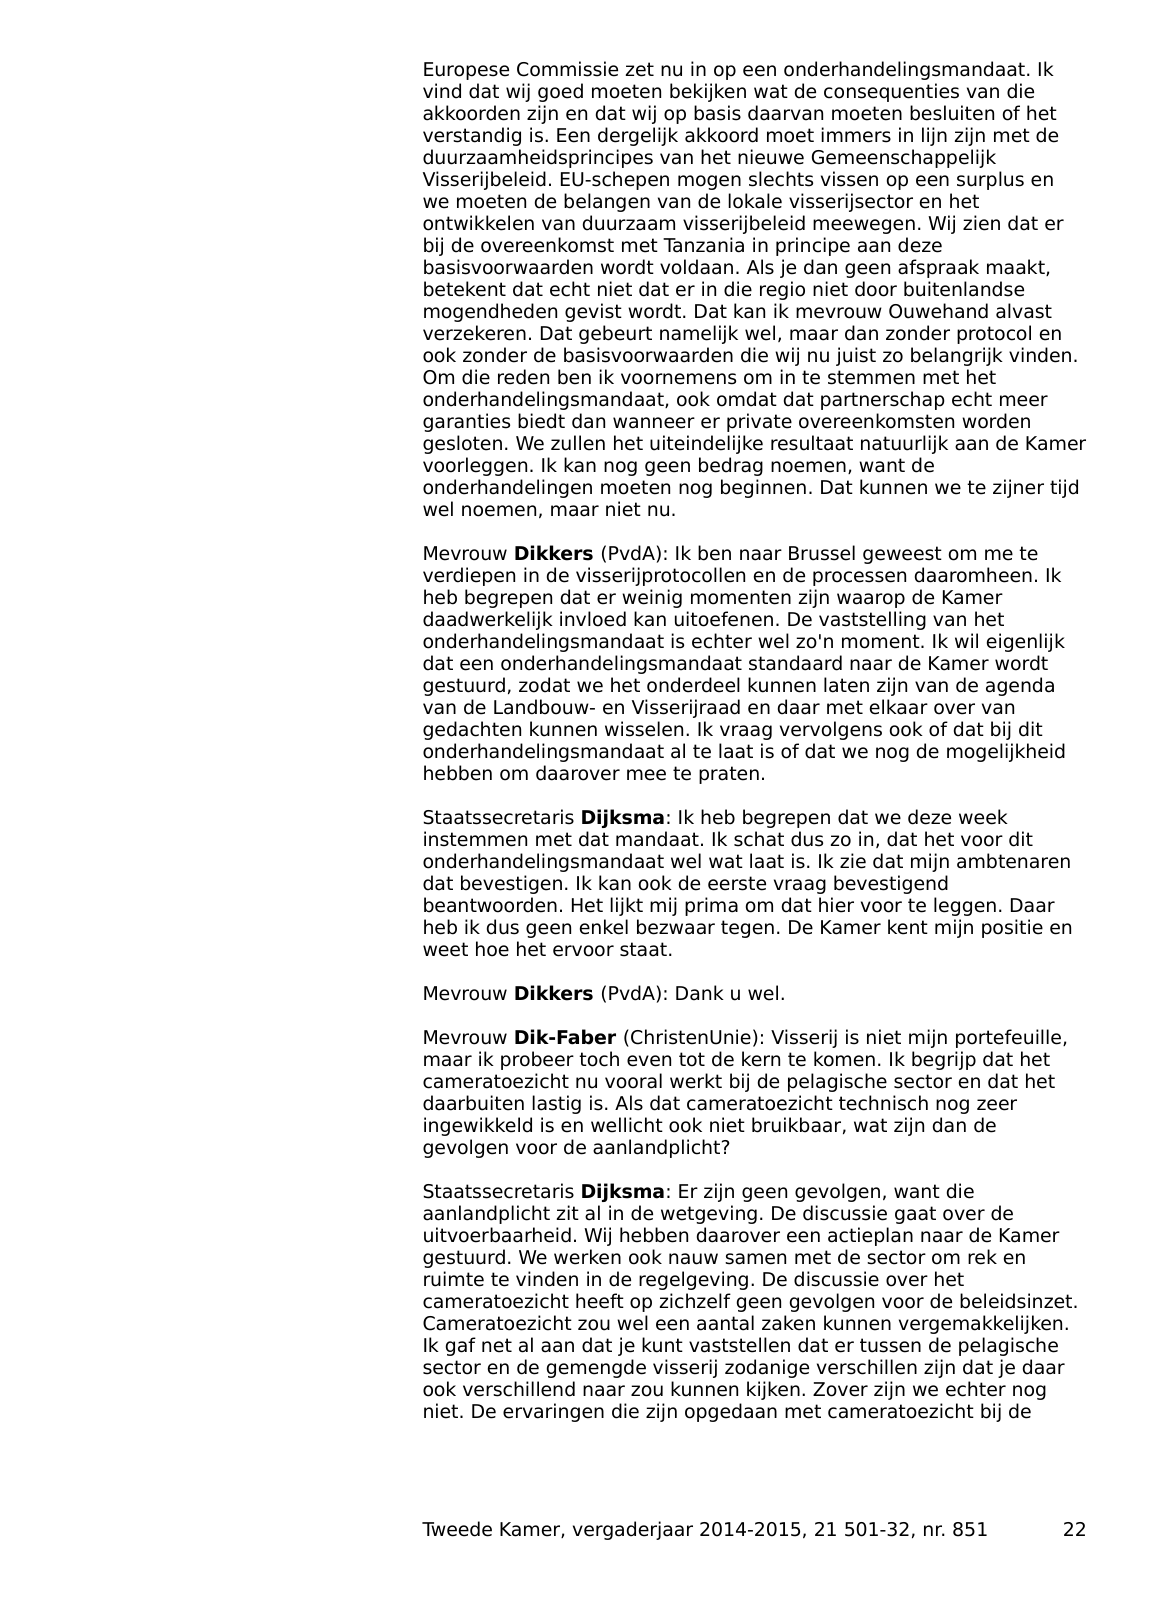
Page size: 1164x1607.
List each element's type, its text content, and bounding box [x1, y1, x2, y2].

text Staatssecretaris Dijksma: Ik heb begrepen dat we deze week instemmen met dat mandaat. Ik schat dus zo in, dat het voor dit onderhandelingsmandaat wel wat laat is. Ik zie dat mijn ambtenaren dat bevestigen. Ik kan ook de eerste vraag bevestigend beantwoorden. Het lijkt mij prima om dat hier voor te leggen. Daar heb ik dus geen enkel bezwaar tegen. De Kamer kent mijn positie en weet hoe het ervoor staat. [422, 807, 1087, 961]
text Mevrouw Dik-Faber (ChristenUnie): Visserij is niet mijn portefeuille, maar ik probeer toch even tot de kern te komen. Ik begrijp dat het cameratoezicht nu vooral werkt bij de pelagische sector en dat het daarbuiten lastig is. Als dat cameratoezicht technisch nog zeer ingewikkeld is en wellicht ook niet bruikbaar, wat zijn dan de gevolgen voor de aanlandplicht? [422, 1027, 1087, 1159]
text Mevrouw Dikkers (PvdA): Dank u wel. [422, 983, 1087, 1005]
text Staatssecretaris Dijksma: Er zijn geen gevolgen, want die aanlandplicht zit al in de wetgeving. De discussie gaat over de uitvoerbaarheid. Wij hebben daarover een actieplan naar de Kamer gestuurd. We werken ook nauw samen met de sector om rek en ruimte te vinden in de regelgeving. De discussie over het cameratoezicht heeft op zichzelf geen gevolgen voor de beleidsinzet. Cameratoezicht zou wel een aantal zaken kunnen vergemakkelijken. Ik gaf net al aan dat je kunt vaststellen dat er tussen de pelagische sector en de gemengde visserij zodanige verschillen zijn dat je daar ook verschillend naar zou kunnen kijken. Zover zijn we echter nog niet. De ervaringen die zijn opgedaan met cameratoezicht bij de [422, 1181, 1087, 1423]
text Mevrouw Dikkers (PvdA): Ik ben naar Brussel geweest om me te verdiepen in de visserijprotocollen en de processen daaromheen. Ik heb begrepen dat er weinig momenten zijn waarop de Kamer daadwerkelijk invloed kan uitoefenen. De vaststelling van het onderhandelingsmandaat is echter wel zo'n moment. Ik wil eigenlijk dat een onderhandelingsmandaat standaard naar de Kamer wordt gestuurd, zodat we het onderdeel kunnen laten zijn van de agenda van de Landbouw- en Visserijraad en daar met elkaar over van gedachten kunnen wisselen. Ik vraag vervolgens ook of dat bij dit onderhandelingsmandaat al te laat is of dat we nog de mogelijkheid hebben om daarover mee te praten. [422, 543, 1087, 784]
text Europese Commissie zet nu in op een onderhandelingsmandaat. Ik vind dat wij goed moeten bekijken wat de consequenties van die akkoorden zijn en dat wij op basis daarvan moeten besluiten of het verstandig is. Een dergelijk akkoord moet immers in lijn zijn met de duurzaamheidsprincipes van het nieuwe Gemeenschappelijk Visserijbeleid. EU-schepen mogen slechts vissen op een surplus en we moeten de belangen van de lokale visserijsector en het ontwikkelen van duurzaam visserijbeleid meewegen. Wij zien dat er bij de overeenkomst met Tanzania in principe aan deze basisvoorwaarden wordt voldaan. Als je dan geen afspraak maakt, betekent dat echt niet dat er in die regio niet door buitenlandse mogendheden gevist wordt. Dat kan ik mevrouw Ouwehand alvast verzekeren. Dat gebeurt namelijk wel, maar dan zonder protocol en ook zonder de basisvoorwaarden die wij nu juist zo belangrijk vinden. Om die reden ben ik voornemens om in te stemmen met het onderhandelingsmandaat, ook omdat dat partnerschap echt meer garanties biedt dan wanneer er private overeenkomsten worden gesloten. We zullen het uiteindelijke resultaat natuurlijk aan de Kamer voorleggen. Ik kan nog geen bedrag noemen, want de onderhandelingen moeten nog beginnen. Dat kunnen we te zijner tijd wel noemen, maar niet nu. [422, 59, 1087, 521]
